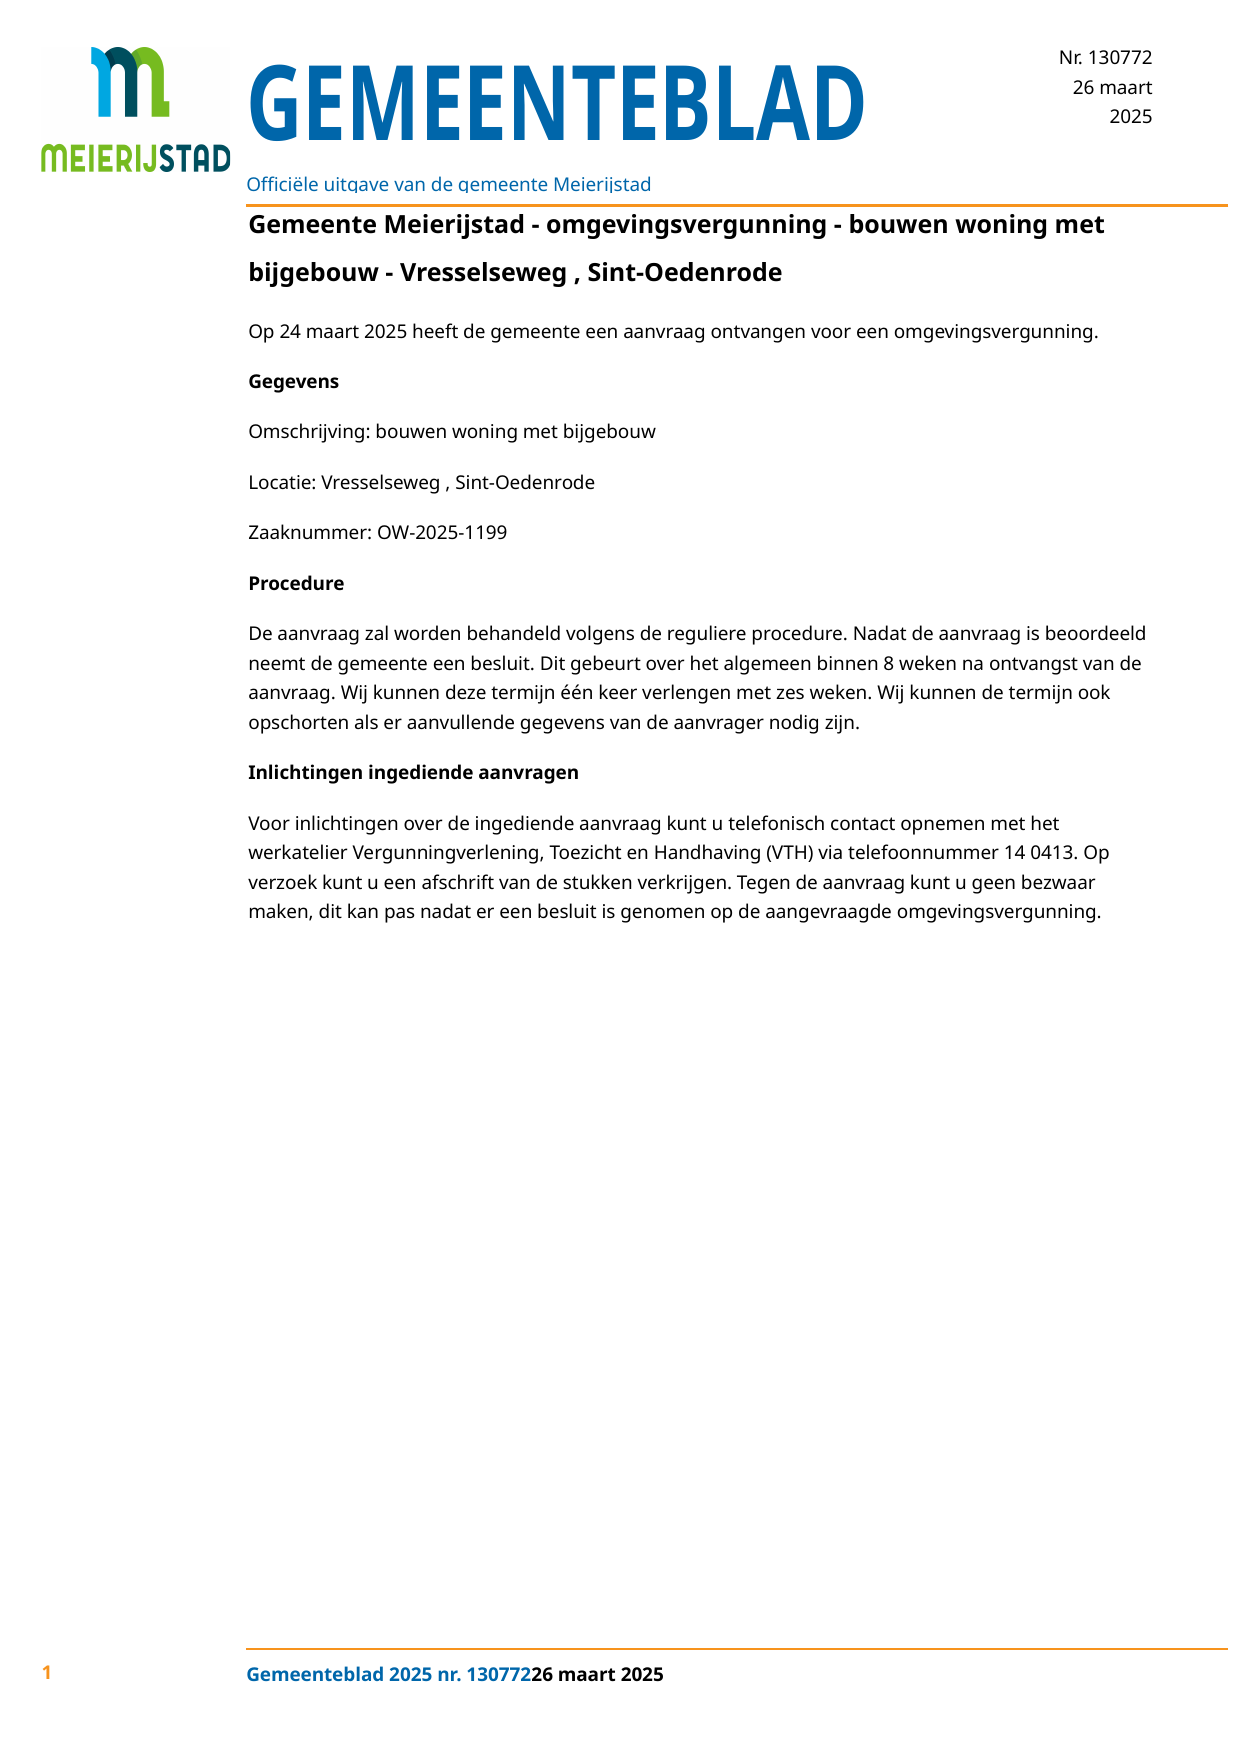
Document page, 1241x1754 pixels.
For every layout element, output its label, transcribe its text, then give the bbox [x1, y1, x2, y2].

text Zaaknummer: OW-2025-1199 [248, 519, 1152, 545]
text Inlichtingen ingediende aanvragen [248, 759, 1152, 785]
text Gegevens [248, 368, 1152, 394]
text Procedure [248, 570, 1152, 596]
text Voor inlichtingen over de ingediende aanvraag kunt u telefonisch contact opnemen met het werkatelier Vergunningverlening, Toezicht en Handhaving (VTH) via telefoonnummer 14 0413. Op verzoek kunt u een afschrift van de stukken verkrijgen. Tegen de aanvraag kunt u geen bezwaar maken, dit kan pas nadat er een besluit is genomen op de aangevraagde omgevingsvergunning. [248, 810, 1152, 924]
text Op 24 maart 2025 heeft de gemeente een aanvraag ontvangen voor een omgevingsvergunning. [248, 318, 1152, 344]
text Gemeente Meierijstad - omgevingsvergunning - bouwen woning met bijgebouw - Vresselseweg , Sint-Oedenrode [248, 207, 1152, 288]
picture [41, 47, 231, 172]
text Locatie: Vresselseweg , Sint-Oedenrode [248, 469, 1152, 495]
text De aanvraag zal worden behandeld volgens de reguliere procedure. Nadat de aanvraag is beoordeeld neemt de gemeente een besluit. Dit gebeurt over het algemeen binnen 8 weken na ontvangst van de aanvraag. Wij kunnen deze termijn één keer verlengen met zes weken. Wij kunnen de termijn ook opschorten als er aanvullende gegevens van de aanvrager nodig zijn. [248, 620, 1152, 735]
text Omschrijving: bouwen woning met bijgebouw [248, 419, 1152, 444]
